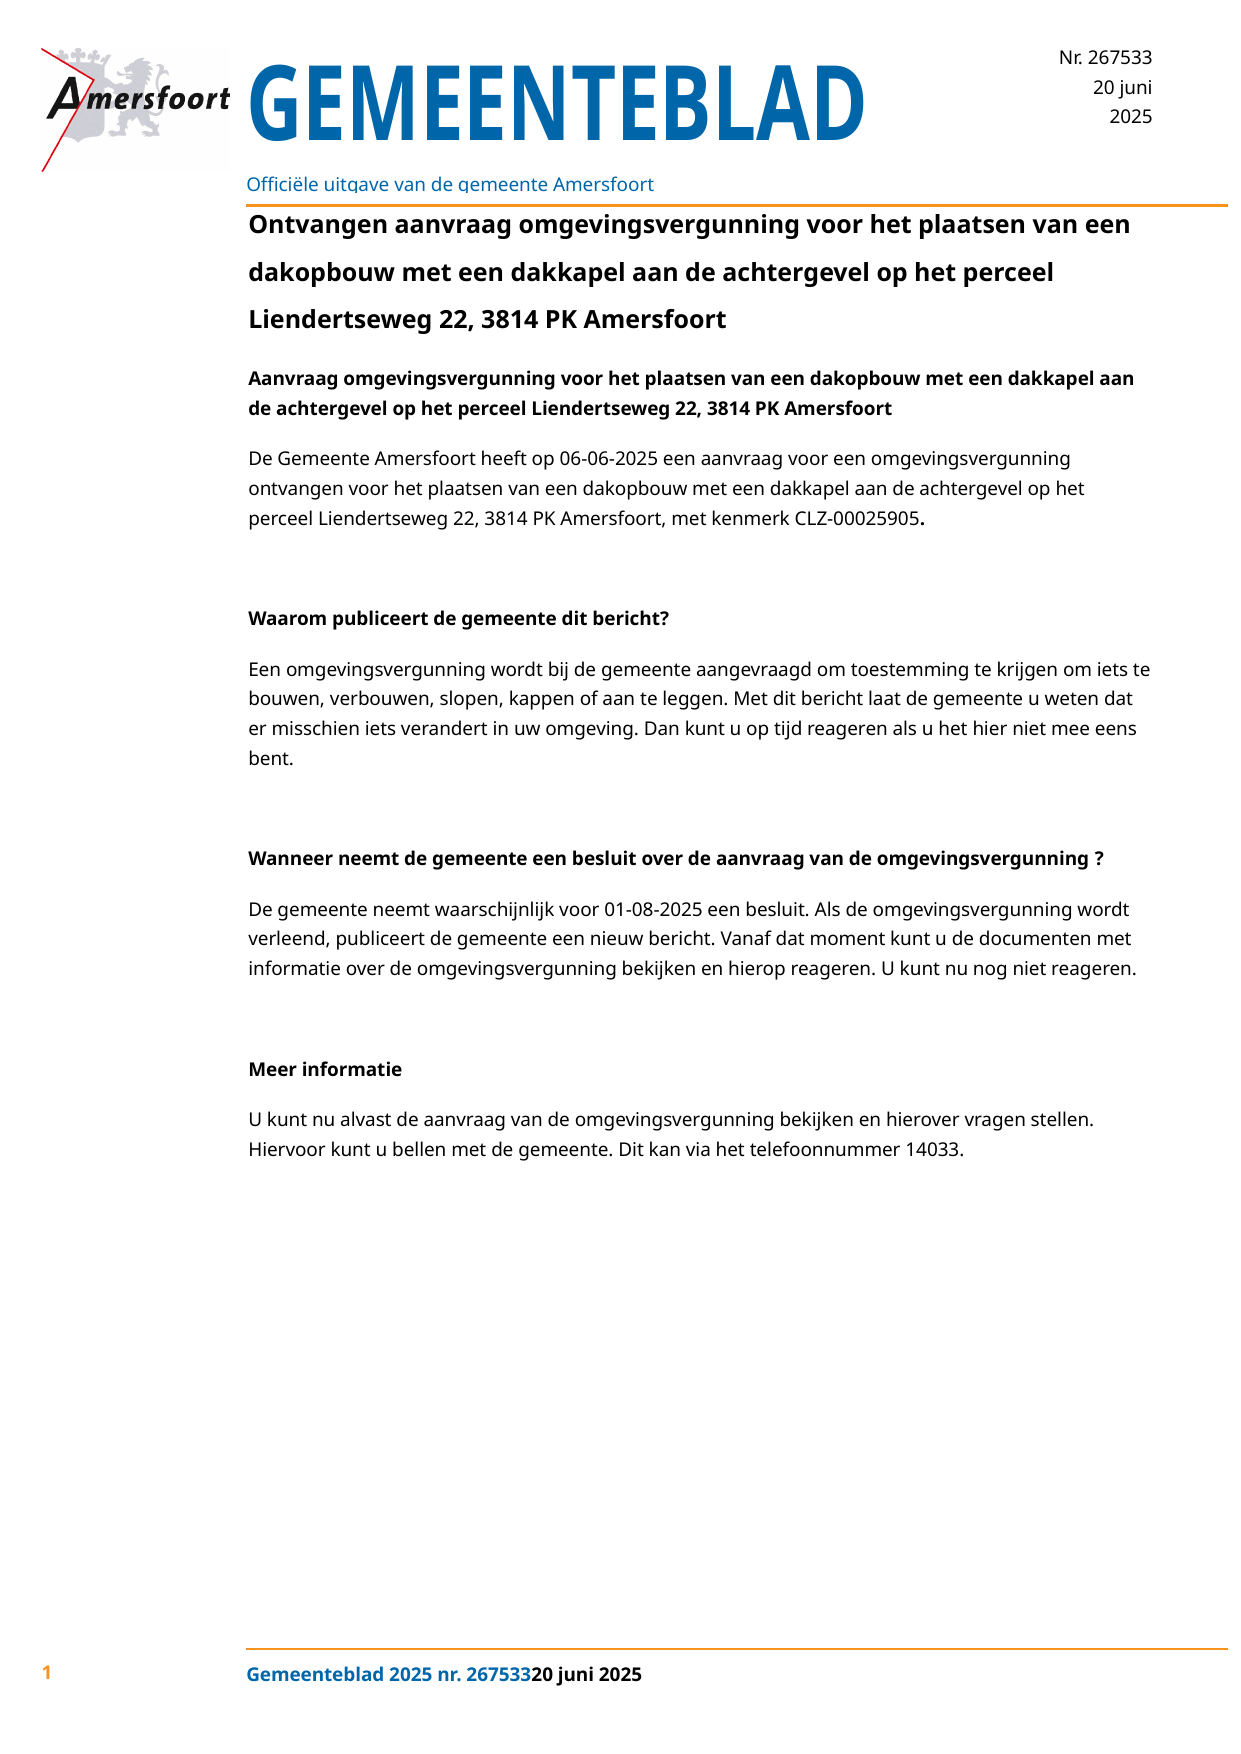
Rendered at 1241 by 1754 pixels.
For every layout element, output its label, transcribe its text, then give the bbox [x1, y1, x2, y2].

text U kunt nu alvast de aanvraag van de omgevingsvergunning bekijken en hierover vragen stellen. Hiervoor kunt u bellen met de gemeente. Dit kan via het telefoonnummer 14033. [248, 1106, 1152, 1162]
picture [41, 47, 231, 172]
text Waarom publiceert de gemeente dit bericht? [248, 606, 1152, 631]
text De Gemeente Amersfoort heeft op 06-06-2025 een aanvraag voor een omgevingsvergunning ontvangen voor het plaatsen van een dakopbouw met een dakkapel aan de achtergevel op het perceel Liendertseweg 22, 3814 PK Amersfoort, met kenmerk CLZ-00025905. [248, 446, 1152, 530]
text Ontvangen aanvraag omgevingsvergunning voor het plaatsen van een dakopbouw met een dakkapel aan de achtergevel op het perceel Liendertseweg 22, 3814 PK Amersfoort [248, 207, 1152, 336]
text Een omgevingsvergunning wordt bij de gemeente aangevraagd om toestemming te krijgen om iets te bouwen, verbouwen, slopen, kappen of aan te leggen. Met dit bericht laat de gemeente u weten dat er misschien iets verandert in uw omgeving. Dan kunt u op tijd reageren als u het hier niet mee eens bent. [248, 656, 1152, 770]
text Meer informatie [248, 1056, 1152, 1082]
text Aanvraag omgevingsvergunning voor het plaatsen van een dakopbouw met een dakkapel aan de achtergevel op het perceel Liendertseweg 22, 3814 PK Amersfoort [248, 366, 1152, 421]
text De gemeente neemt waarschijnlijk voor 01-08-2025 een besluit. Als de omgevingsvergunning wordt verleend, publiceert de gemeente een nieuw bericht. Vanaf dat moment kunt u de documenten met informatie over de omgevingsvergunning bekijken en hierop reageren. U kunt nu nog niet reageren. [248, 896, 1152, 981]
text Wanneer neemt de gemeente een besluit over de aanvraag van de omgevingsvergunning ? [248, 846, 1152, 871]
